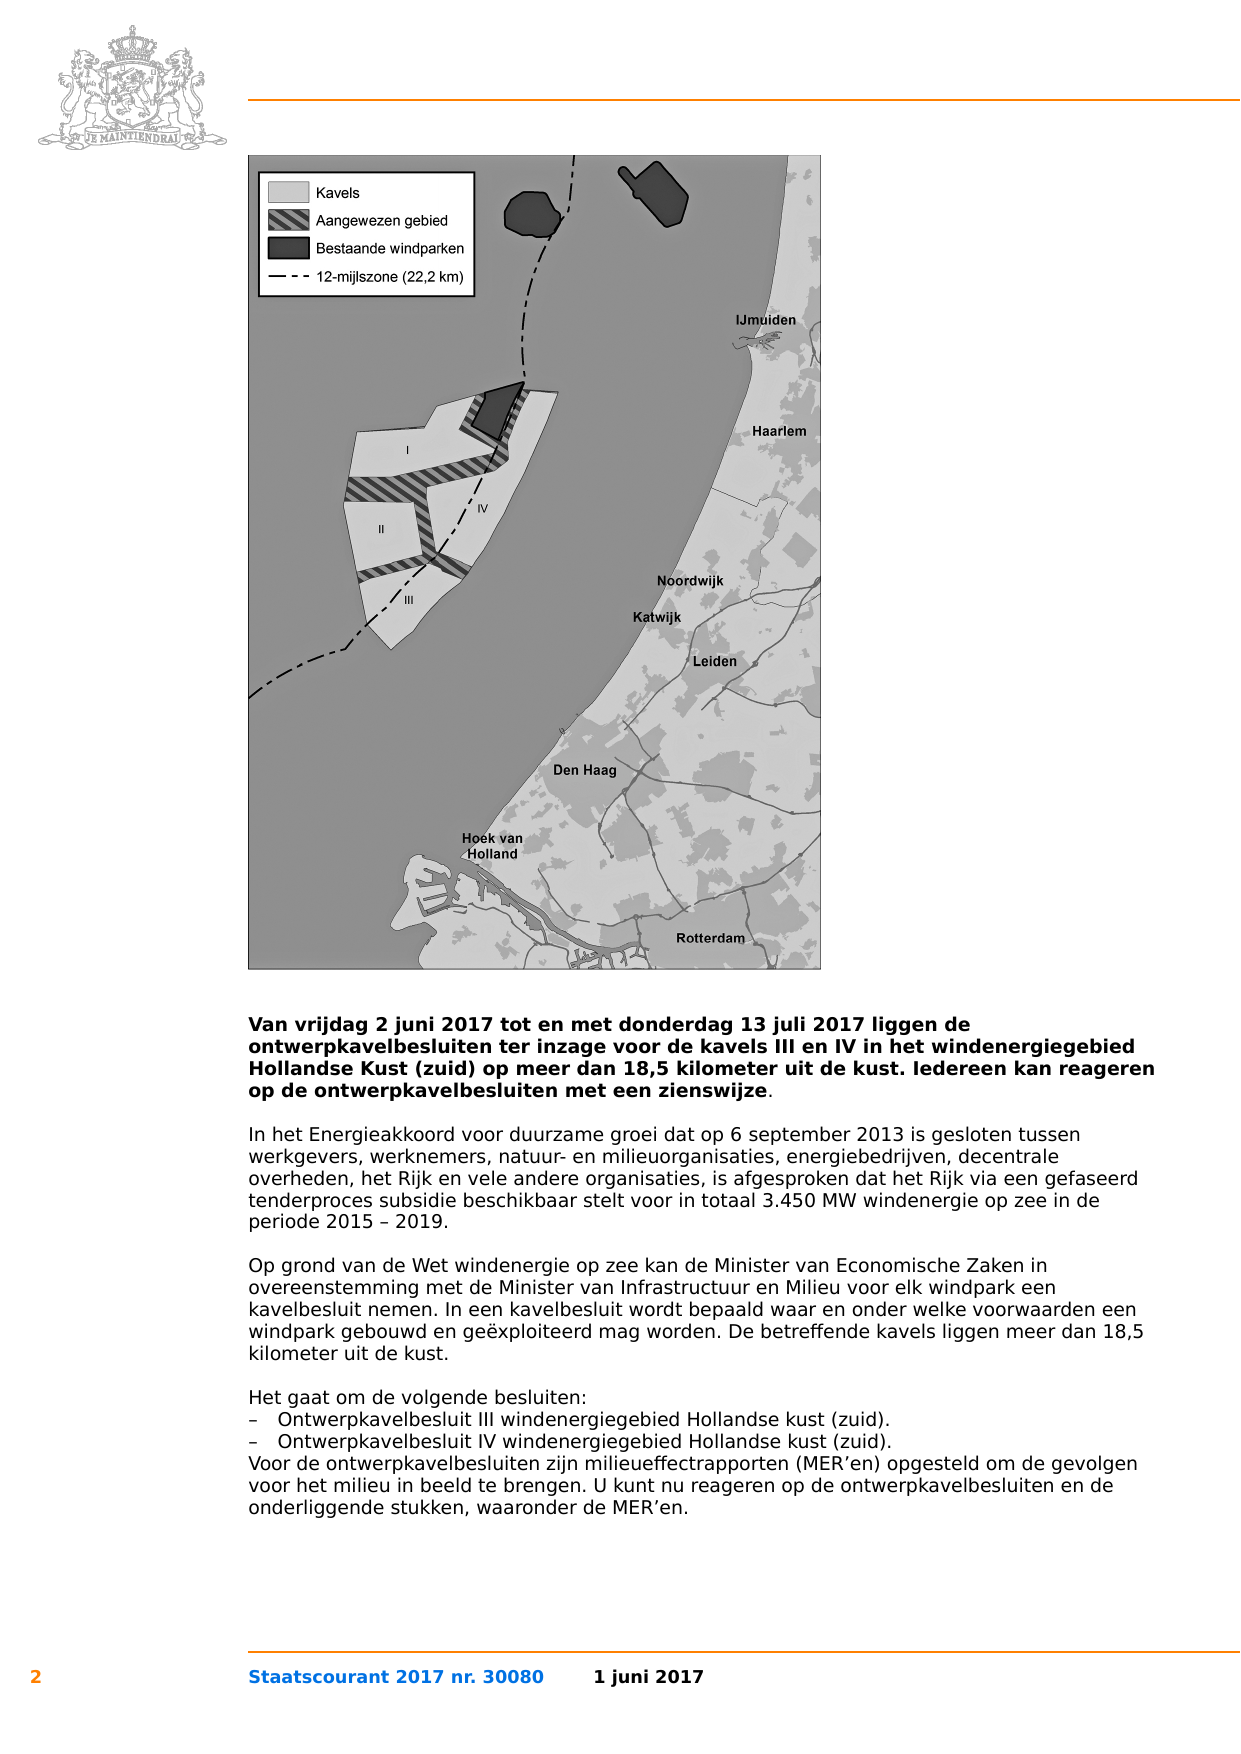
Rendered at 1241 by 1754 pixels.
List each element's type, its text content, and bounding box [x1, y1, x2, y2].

text Van vrijdag 2 juni 2017 tot en met donderdag 13 juli 2017 liggen de ontwerpkavelbesluiten ter inzage voor de kavels III en IV in het windenergiegebied Hollandse Kust (zuid) op meer dan 18,5 kilometer uit de kust. Iedereen kan reageren op de ontwerpkavelbesluiten met een zienswijze. [248, 1014, 1163, 1102]
text Op grond van de Wet windenergie op zee kan de Minister van Economische Zaken in overeenstemming met de Minister van Infrastructuur en Milieu voor elk windpark een kavelbesluit nemen. In een kavelbesluit wordt bepaald waar en onder welke voorwaarden een windpark gebouwd en geëxploiteerd mag worden. De betreffende kavels liggen meer dan 18,5 kilometer uit de kust. [248, 1255, 1163, 1365]
text In het Energieakkoord voor duurzame groei dat op 6 september 2013 is gesloten tussen werkgevers, werknemers, natuur- en milieuorganisaties, energiebedrijven, decentrale overheden, het Rijk en vele andere organisaties, is afgesproken dat het Rijk via een gefaseerd tenderproces subsidie beschikbaar stelt voor in totaal 3.450 MW windenergie op zee in de periode 2015 – 2019. [248, 1123, 1163, 1233]
picture [38, 25, 227, 150]
text Het gaat om de volgende besluiten: [248, 1387, 1163, 1409]
text – Ontwerpkavelbesluit III windenergiegebied Hollandse kust (zuid). [248, 1409, 1163, 1431]
text – Ontwerpkavelbesluit IV windenergiegebied Hollandse kust (zuid). [248, 1431, 1163, 1453]
text Voor de ontwerpkavelbesluiten zijn milieueffectrapporten (MER’en) opgesteld om de gevolgen voor het milieu in beeld te brengen. U kunt nu reageren op de ontwerpkavelbesluiten en de onderliggende stukken, waaronder de MER’en. [248, 1453, 1163, 1519]
picture [248, 155, 821, 970]
